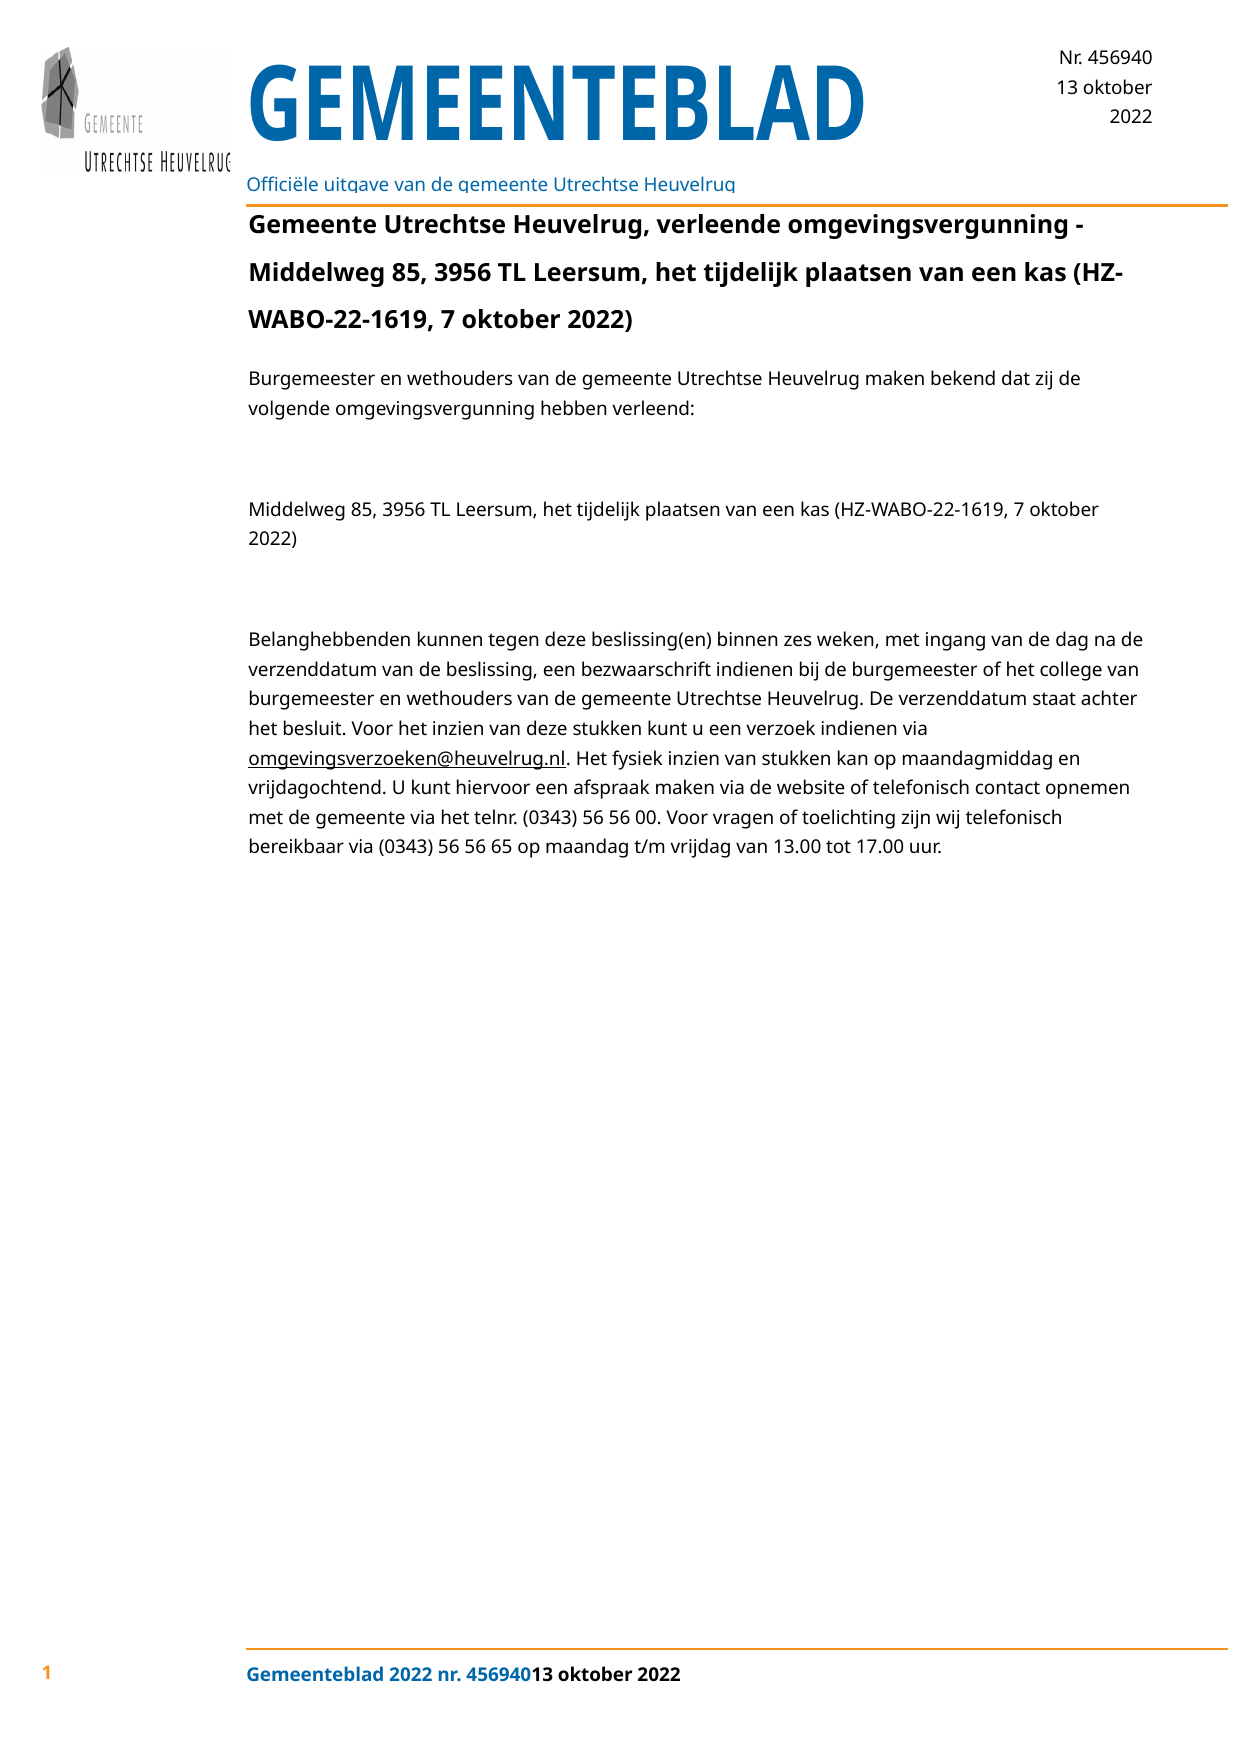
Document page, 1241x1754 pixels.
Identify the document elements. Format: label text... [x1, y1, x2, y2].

picture [41, 47, 231, 172]
text Burgemeester en wethouders van de gemeente Utrechtse Heuvelrug maken bekend dat zij de volgende omgevingsvergunning hebben verleend: [248, 366, 1152, 421]
text Middelweg 85, 3956 TL Leersum, het tijdelijk plaatsen van een kas (HZ-WABO-22-1619, 7 oktober 2022) [248, 496, 1152, 551]
text Belanghebbenden kunnen tegen deze beslissing(en) binnen zes weken, met ingang van de dag na de verzenddatum van de beslissing, een bezwaarschrift indienen bij de burgemeester of het college van burgemeester en wethouders van de gemeente Utrechtse Heuvelrug. De verzenddatum staat achter het besluit. Voor het inzien van deze stukken kunt u een verzoek indienen via omgevingsverzoeken@heuvelrug.nl. Het fysiek inzien van stukken kan op maandagmiddag en vrijdagochtend. U kunt hiervoor een afspraak maken via de website of telefonisch contact opnemen met de gemeente via het telnr. (0343) 56 56 00. Voor vragen of toelichting zijn wij telefonisch bereikbaar via (0343) 56 56 65 op maandag t/m vrijdag van 13.00 tot 17.00 uur. [248, 626, 1152, 859]
text Gemeente Utrechtse Heuvelrug, verleende omgevingsvergunning - Middelweg 85, 3956 TL Leersum, het tijdelijk plaatsen van een kas (HZ-WABO-22-1619, 7 oktober 2022) [248, 207, 1152, 336]
